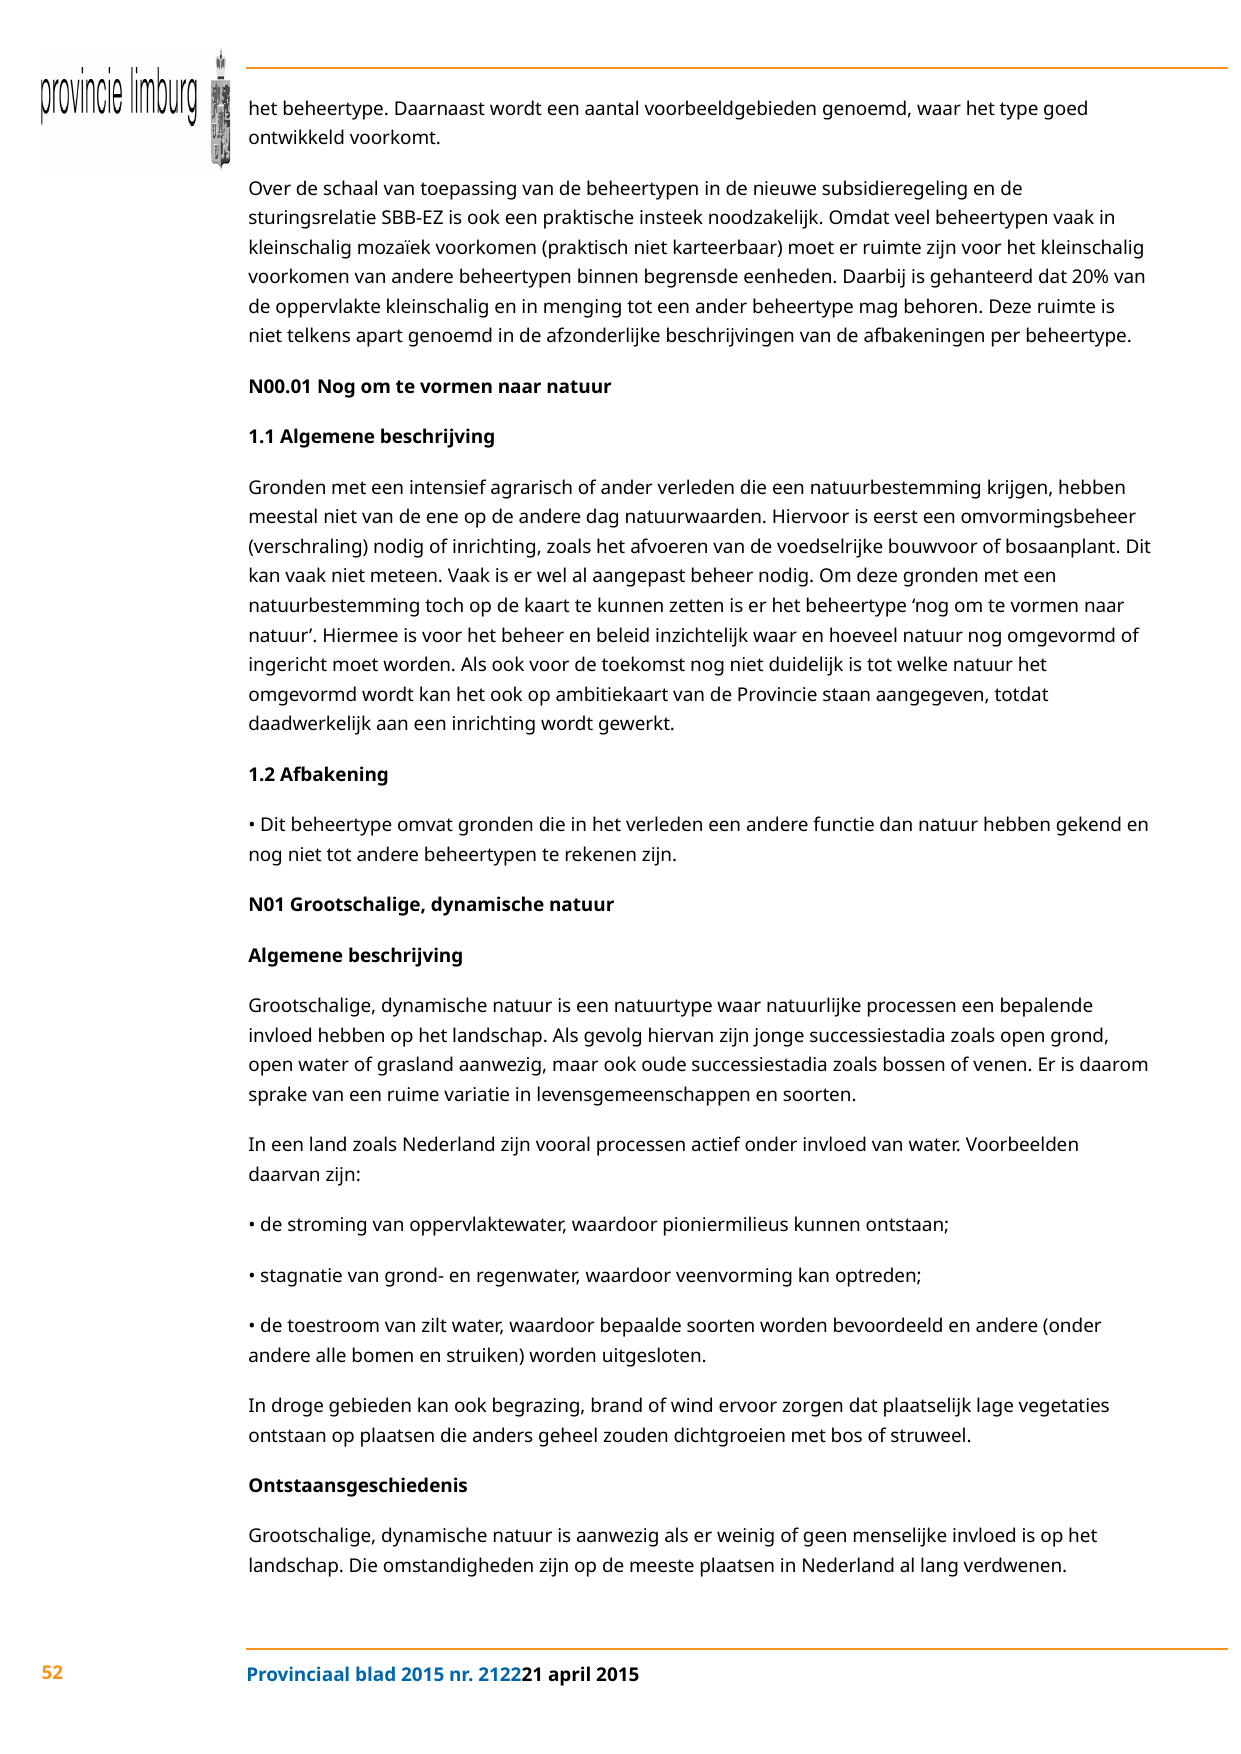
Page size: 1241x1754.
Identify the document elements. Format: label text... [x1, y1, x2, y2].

text Over de schaal van toepassing van de beheertypen in de nieuwe subsidieregeling en de sturingsrelatie SBB-EZ is ook een praktische insteek noodzakelijk. Omdat veel beheertypen vaak in kleinschalig mozaïek voorkomen (praktisch niet karteerbaar) moet er ruimte zijn voor het kleinschalig voorkomen van andere beheertypen binnen begrensde eenheden. Daarbij is gehanteerd dat 20% van de oppervlakte kleinschalig en in menging tot een ander beheertype mag behoren. Deze ruimte is niet telkens apart genoemd in de afzonderlijke beschrijvingen van de afbakeningen per beheertype. [248, 175, 1152, 348]
picture [41, 47, 231, 172]
text Grootschalige, dynamische natuur is een natuurtype waar natuurlijke processen een bepalende invloed hebben op het landschap. Als gevolg hiervan zijn jonge successiestadia zoals open grond, open water of grasland aanwezig, maar ook oude successiestadia zoals bossen of venen. Er is daarom sprake van een ruime variatie in levensgemeenschappen en soorten. [248, 992, 1152, 1107]
text • de toestroom van zilt water, waardoor bepaalde soorten worden bevoordeeld en andere (onder andere alle bomen en struiken) worden uitgesloten. [248, 1312, 1152, 1368]
text N00.01 Nog om te vormen naar natuur [248, 373, 1152, 399]
text 1.2 Afbakening [248, 761, 1152, 787]
text Algemene beschrijving [248, 942, 1152, 968]
text Ontstaansgeschiedenis [248, 1472, 1152, 1498]
text Grootschalige, dynamische natuur is aanwezig als er weinig of geen menselijke invloed is op het landschap. Die omstandigheden zijn op de meeste plaatsen in Nederland al lang verdwenen. [248, 1523, 1152, 1578]
text 1.1 Algemene beschrijving [248, 423, 1152, 449]
text Gronden met een intensief agrarisch of ander verleden die een natuurbestemming krijgen, hebben meestal niet van de ene op de andere dag natuurwaarden. Hiervoor is eerst een omvormingsbeheer (verschraling) nodig of inrichting, zoals het afvoeren van de voedselrijke bouwvoor of bosaanplant. Dit kan vaak niet meteen. Vaak is er wel al aangepast beheer nodig. Om deze gronden met een natuurbestemming toch op de kaart te kunnen zetten is er het beheertype ‘nog om te vormen naar natuur’. Hiermee is voor het beheer en beleid inzichtelijk waar en hoeveel natuur nog omgevormd of ingericht moet worden. Als ook voor de toekomst nog niet duidelijk is tot welke natuur het omgevormd wordt kan het ook op ambitiekaart van de Provincie staan aangegeven, totdat daadwerkelijk aan een inrichting wordt gewerkt. [248, 474, 1152, 736]
text het beheertype. Daarnaast wordt een aantal voorbeeldgebieden genoemd, waar het type goed ontwikkeld voorkomt. [248, 95, 1152, 150]
text In droge gebieden kan ook begrazing, brand of wind ervoor zorgen dat plaatselijk lage vegetaties ontstaan op plaatsen die anders geheel zouden dichtgroeien met bos of struweel. [248, 1392, 1152, 1448]
text In een land zoals Nederland zijn vooral processen actief onder invloed van water. Voorbeelden daarvan zijn: [248, 1131, 1152, 1187]
text N01 Grootschalige, dynamische natuur [248, 891, 1152, 917]
text • de stroming van oppervlaktewater, waardoor pioniermilieus kunnen ontstaan; [248, 1211, 1152, 1237]
text • stagnatie van grond- en regenwater, waardoor veenvorming kan optreden; [248, 1262, 1152, 1288]
text • Dit beheertype omvat gronden die in het verleden een andere functie dan natuur hebben gekend en nog niet tot andere beheertypen te rekenen zijn. [248, 811, 1152, 867]
